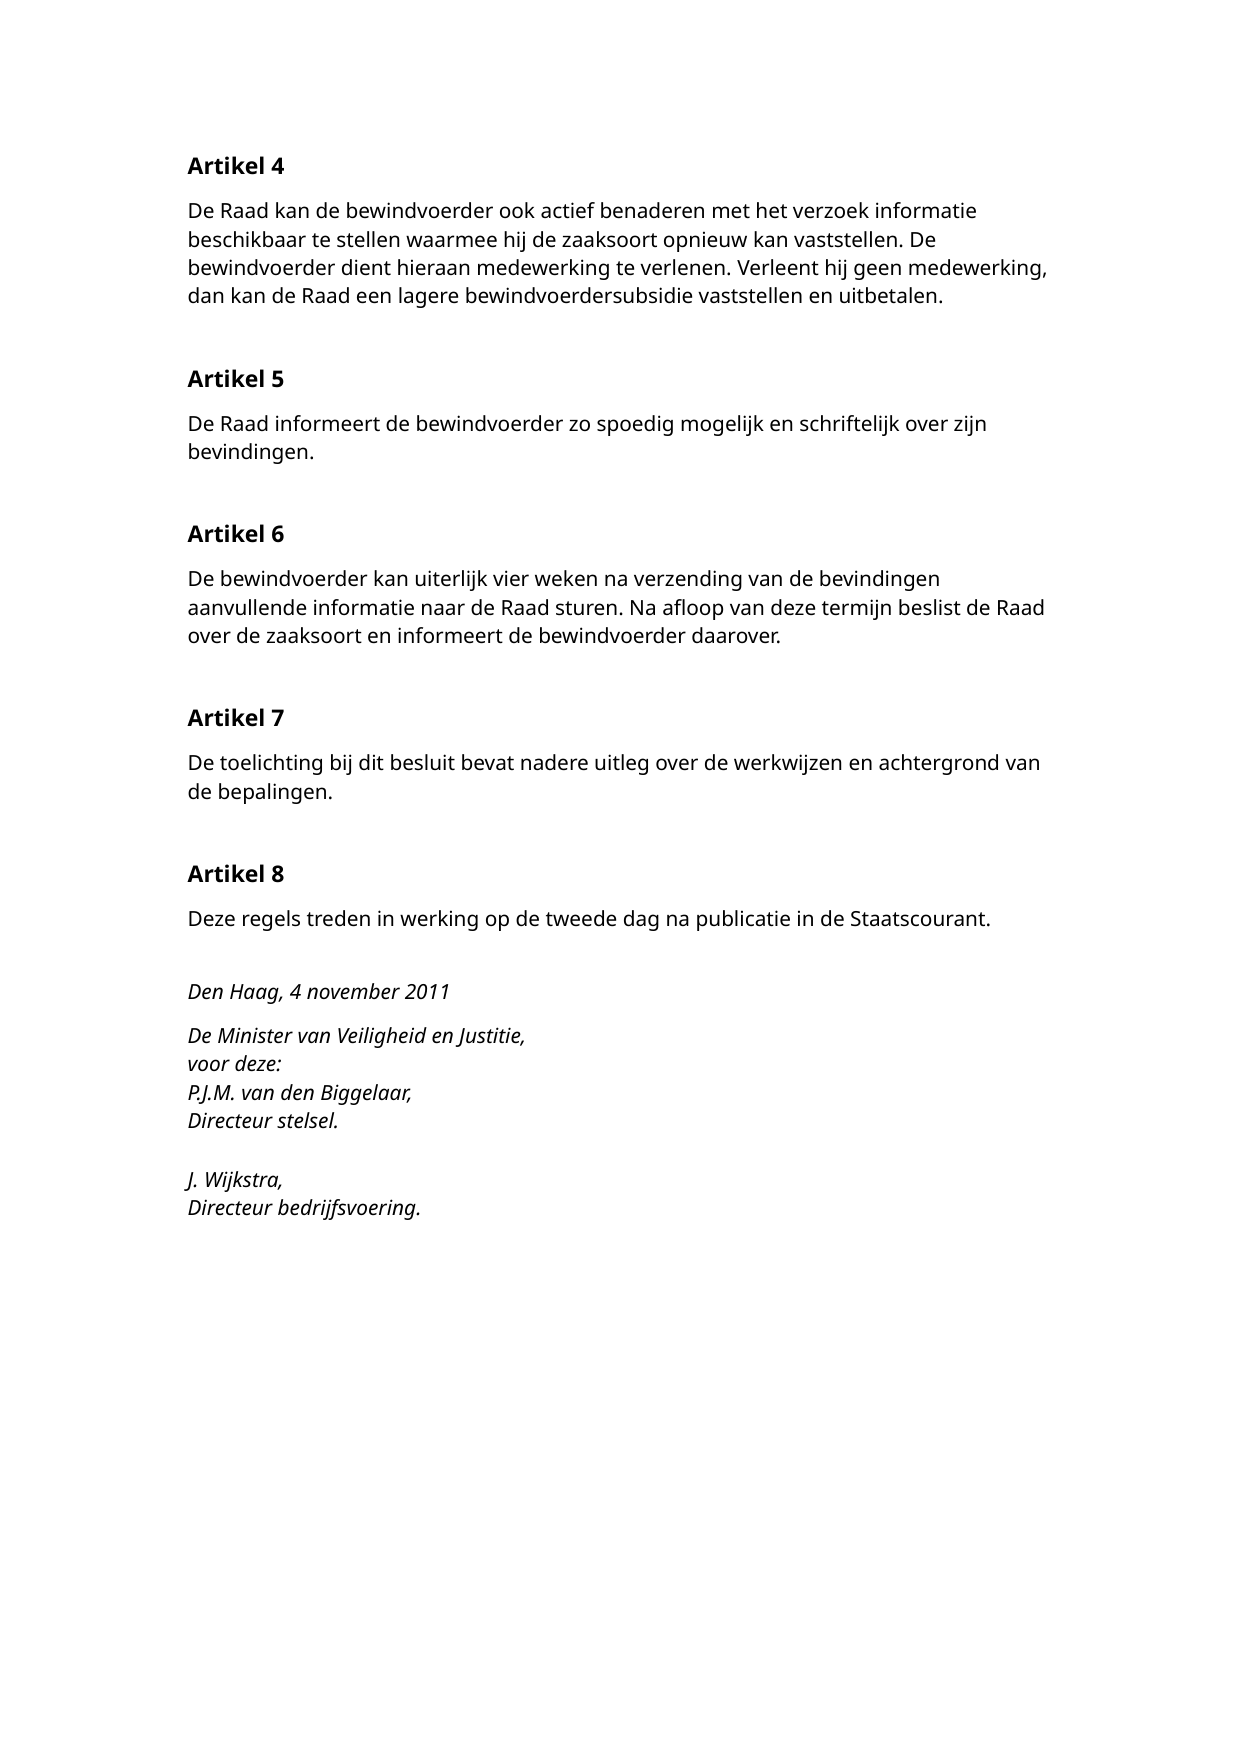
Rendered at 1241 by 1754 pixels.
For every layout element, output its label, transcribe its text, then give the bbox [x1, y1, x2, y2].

text Directeur stelsel. [187, 1106, 1053, 1135]
subtitle Artikel 5 [187, 362, 1053, 394]
text Deze regels treden in werking op de tweede dag na publicatie in de Staatscourant. [187, 904, 1053, 932]
text voor deze: [187, 1049, 1053, 1078]
subtitle Artikel 7 [187, 702, 1053, 733]
text De Raad informeert de bewindvoerder zo spoedig mogelijk en schriftelijk over zijn bevindingen. [187, 409, 1053, 466]
text Directeur bedrijfsvoering. [187, 1193, 1053, 1222]
text De Minister van Veiligheid en Justitie, [187, 1021, 1053, 1049]
subtitle Artikel 4 [187, 150, 1053, 181]
text P.J.M. van den Biggelaar, [187, 1078, 1053, 1106]
text De Raad kan de bewindvoerder ook actief benaderen met het verzoek informatie beschikbaar te stellen waarmee hij de zaaksoort opnieuw kan vaststellen. De bewindvoerder dient hieraan medewerking te verlenen. Verleent hij geen medewerking, dan kan de Raad een lagere bewindvoerdersubsidie vaststellen en uitbetalen. [187, 196, 1053, 310]
text De toelichting bij dit besluit bevat nadere uitleg over de werkwijzen en achtergrond van de bepalingen. [187, 748, 1053, 805]
text Den Haag, 4 november 2011 [187, 977, 1053, 1006]
subtitle Artikel 8 [187, 858, 1053, 889]
text De bewindvoerder kan uiterlijk vier weken na verzending van de bevindingen aanvullende informatie naar de Raad sturen. Na afloop van deze termijn beslist de Raad over de zaaksoort en informeert de bewindvoerder daarover. [187, 564, 1053, 650]
subtitle Artikel 6 [187, 518, 1053, 549]
text J. Wijkstra, [187, 1165, 1053, 1193]
